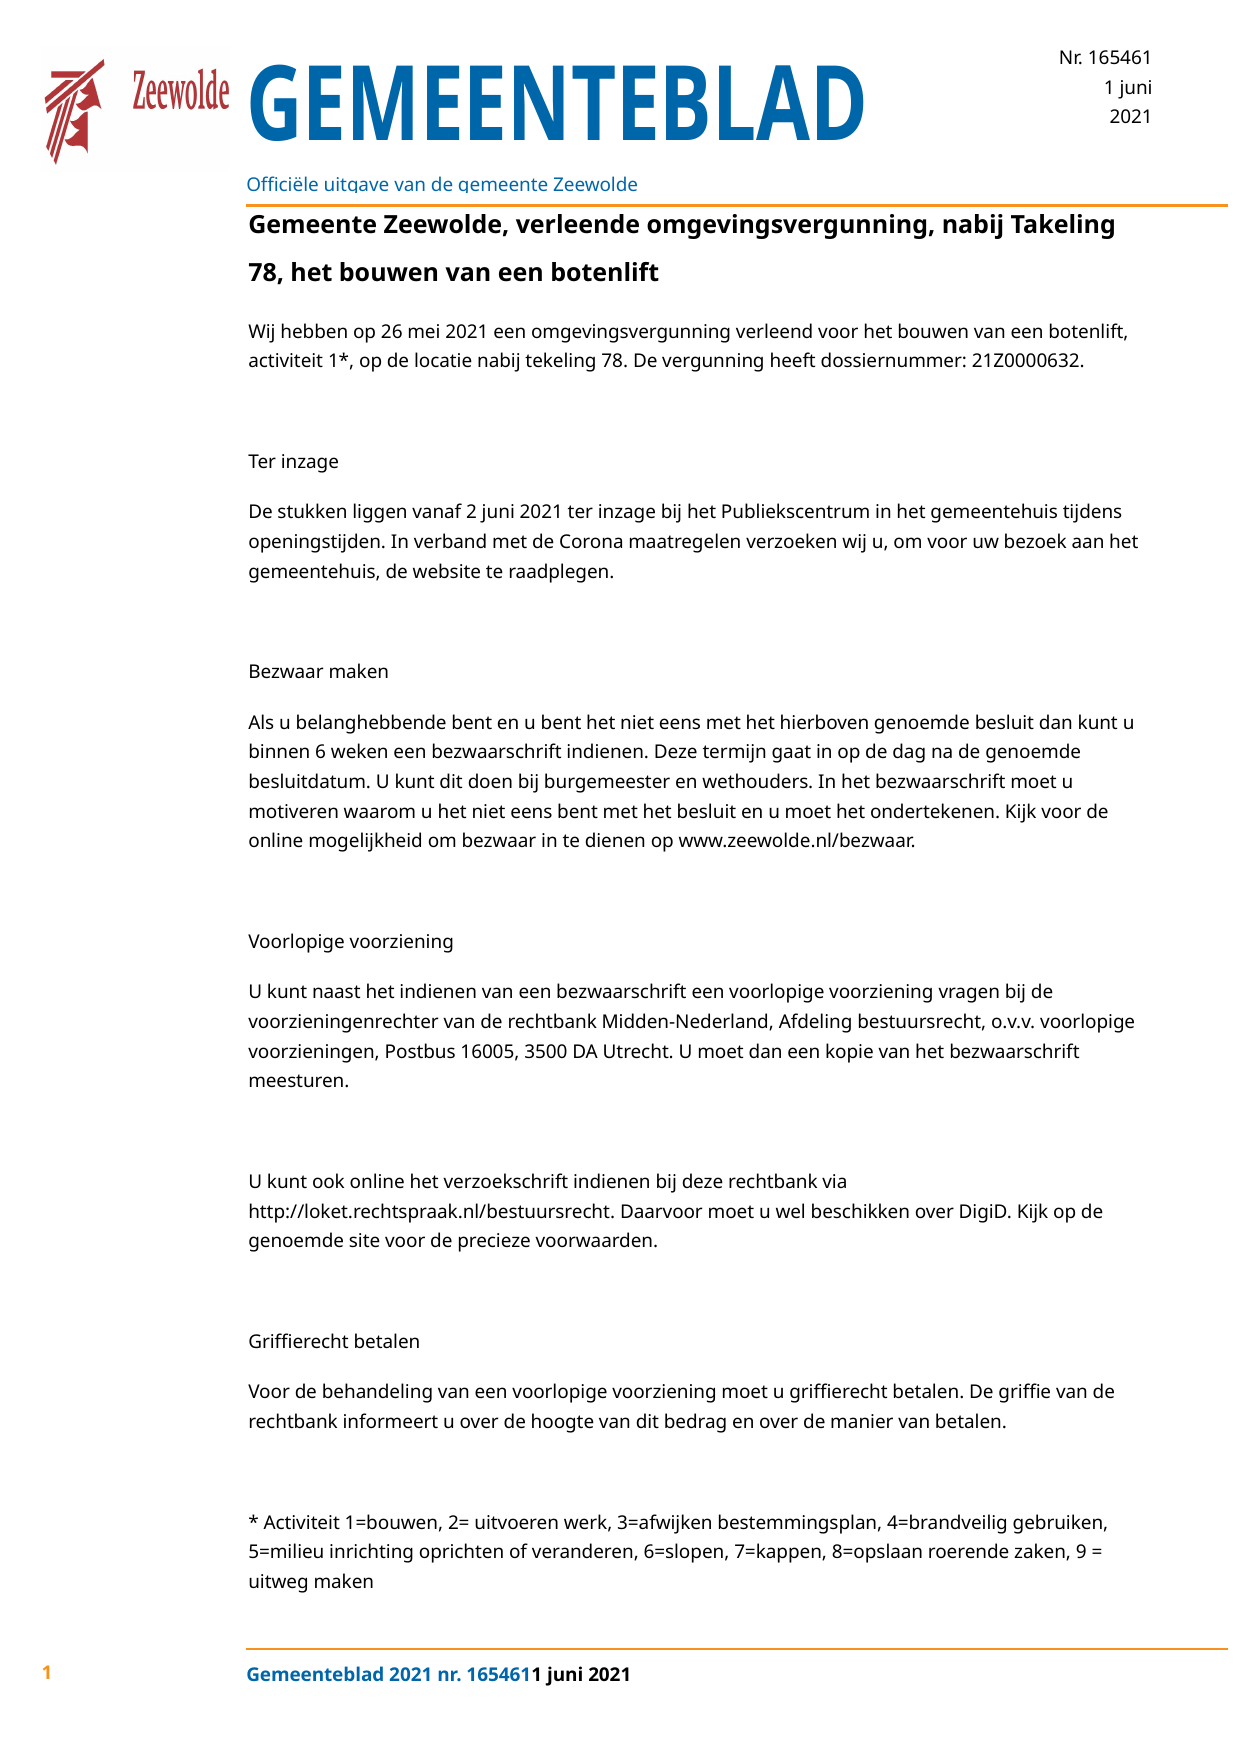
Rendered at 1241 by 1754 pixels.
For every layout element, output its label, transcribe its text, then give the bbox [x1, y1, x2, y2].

text Ter inzage [248, 448, 1152, 474]
text Bezwaar maken [248, 659, 1152, 684]
text * Activiteit 1=bouwen, 2= uitvoeren werk, 3=afwijken bestemmingsplan, 4=brandveilig gebruiken, 5=milieu inrichting oprichten of veranderen, 6=slopen, 7=kappen, 8=opslaan roerende zaken, 9 = uitweg maken [248, 1509, 1152, 1594]
text Wij hebben op 26 mei 2021 een omgevingsvergunning verleend voor het bouwen van een botenlift, activiteit 1*, op de locatie nabij tekeling 78. De vergunning heeft dossiernummer: 21Z0000632. [248, 318, 1152, 373]
picture [41, 47, 231, 172]
text Voor de behandeling van een voorlopige voorziening moet u griffierecht betalen. De griffie van de rechtbank informeert u over de hoogte van dit bedrag en over de manier van betalen. [248, 1379, 1152, 1434]
text Als u belanghebbende bent en u bent het niet eens met het hierboven genoemde besluit dan kunt u binnen 6 weken een bezwaarschrift indienen. Deze termijn gaat in op de dag na de genoemde besluitdatum. U kunt dit doen bij burgemeester en wethouders. In het bezwaarschrift moet u motiveren waarom u het niet eens bent met het besluit en u moet het ondertekenen. Kijk voor de online mogelijkheid om bezwaar in te dienen op www.zeewolde.nl/bezwaar. [248, 709, 1152, 853]
text De stukken liggen vanaf 2 juni 2021 ter inzage bij het Publiekscentrum in het gemeentehuis tijdens openingstijden. In verband met de Corona maatregelen verzoeken wij u, om voor uw bezoek aan het gemeentehuis, de website te raadplegen. [248, 499, 1152, 584]
text U kunt naast het indienen van een bezwaarschrift een voorlopige voorziening vragen bij de voorzieningenrechter van de rechtbank Midden-Nederland, Afdeling bestuursrecht, o.v.v. voorlopige voorzieningen, Postbus 16005, 3500 DA Utrecht. U moet dan een kopie van het bezwaarschrift meesturen. [248, 979, 1152, 1093]
text Gemeente Zeewolde, verleende omgevingsvergunning, nabij Takeling 78, het bouwen van een botenlift [248, 207, 1152, 288]
text Griffierecht betalen [248, 1328, 1152, 1354]
text Voorlopige voorziening [248, 928, 1152, 954]
text U kunt ook online het verzoekschrift indienen bij deze rechtbank via http://loket.rechtspraak.nl/bestuursrecht. Daarvoor moet u wel beschikken over DigiD. Kijk op de genoemde site voor de precieze voorwaarden. [248, 1168, 1152, 1253]
